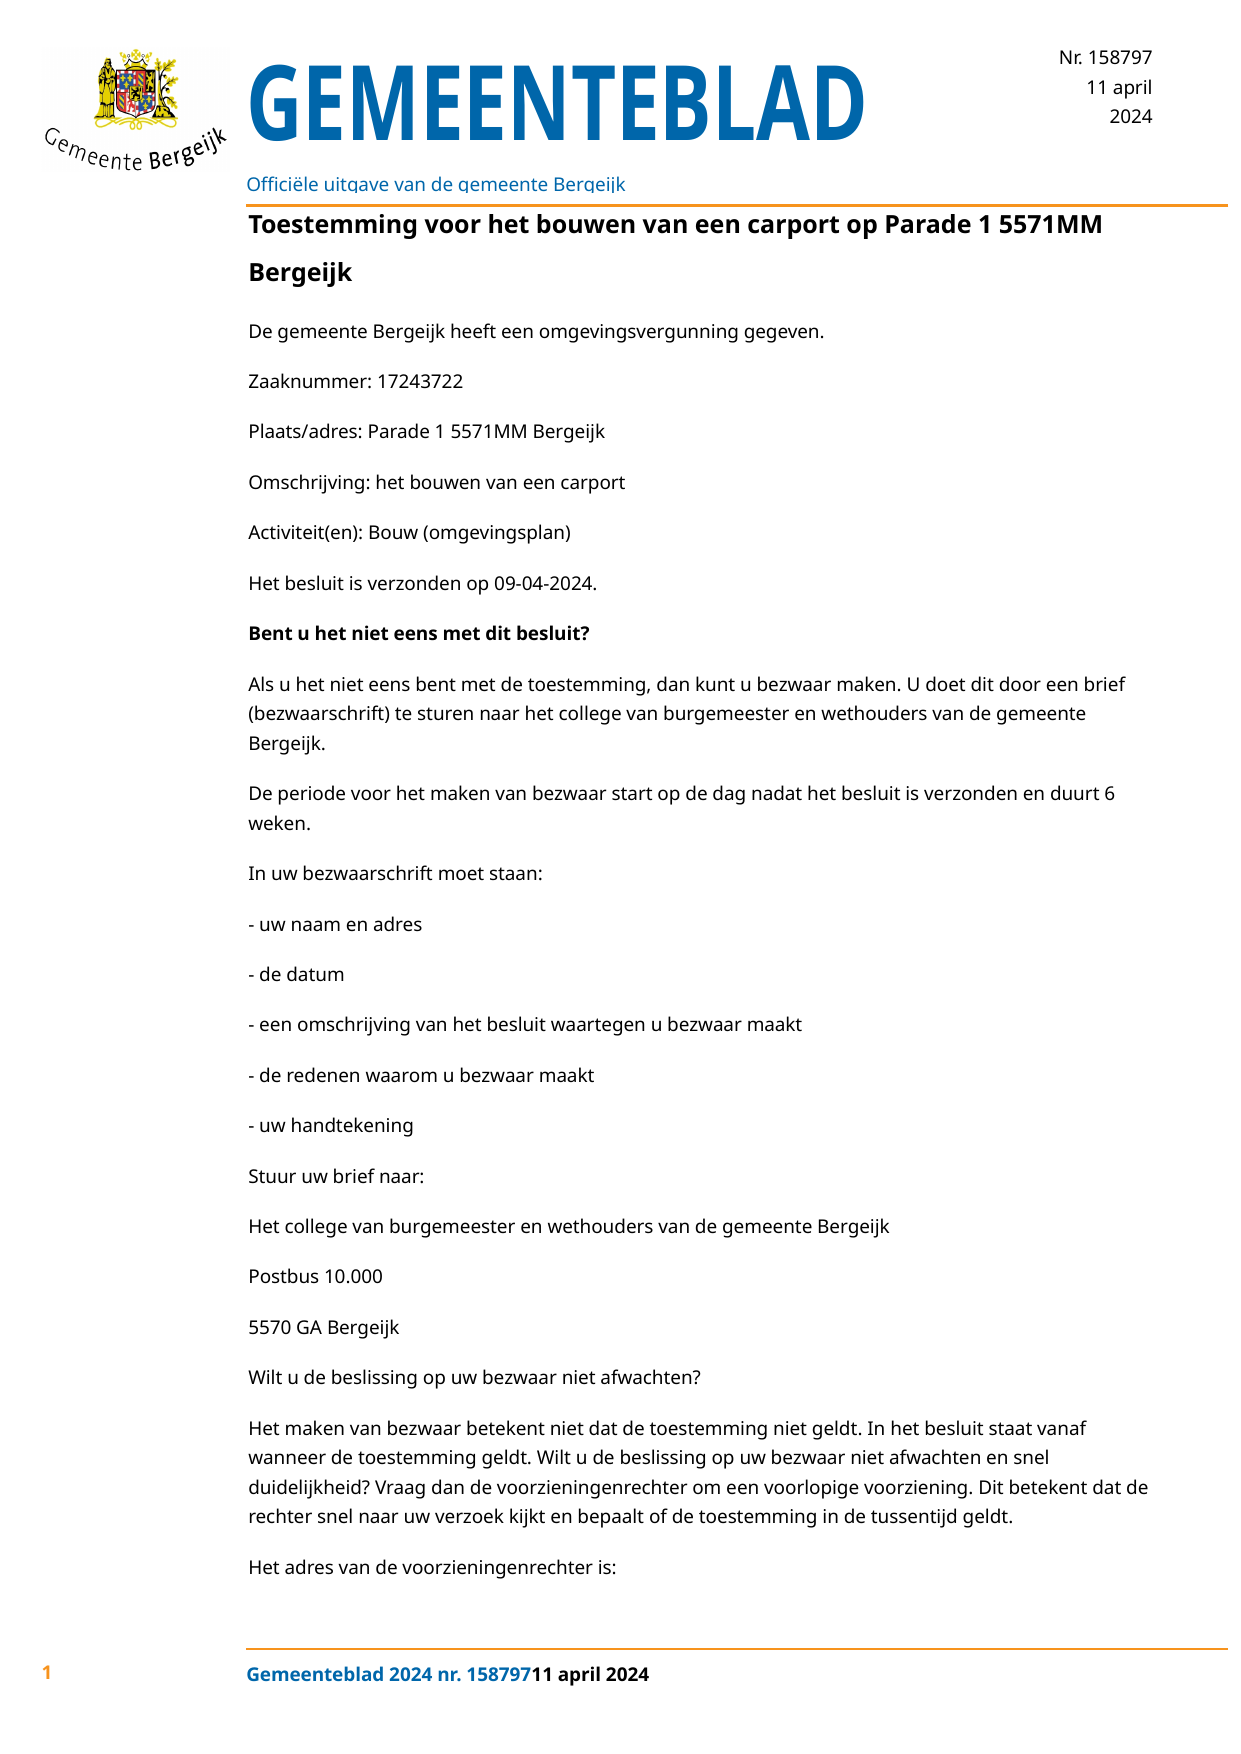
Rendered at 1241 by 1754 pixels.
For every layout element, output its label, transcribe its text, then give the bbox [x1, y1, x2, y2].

text - een omschrijving van het besluit waartegen u bezwaar maakt [248, 1012, 1152, 1037]
text Activiteit(en): Bouw (omgevingsplan) [248, 519, 1152, 545]
text - uw handtekening [248, 1112, 1152, 1138]
text Het maken van bezwaar betekent niet dat de toestemming niet geldt. In het besluit staat vanaf wanneer de toestemming geldt. Wilt u de beslissing op uw bezwaar niet afwachten en snel duidelijkheid? Vraag dan de voorzieningenrechter om een voorlopige voorziening. Dit betekent dat de rechter snel naar uw verzoek kijkt en bepaalt of de toestemming in de tussentijd geldt. [248, 1415, 1152, 1529]
text Het besluit is verzonden op 09-04-2024. [248, 570, 1152, 596]
picture [41, 47, 231, 172]
text Omschrijving: het bouwen van een carport [248, 469, 1152, 495]
text Wilt u de beslissing op uw bezwaar niet afwachten? [248, 1364, 1152, 1390]
text De periode voor het maken van bezwaar start op de dag nadat het besluit is verzonden en duurt 6 weken. [248, 780, 1152, 836]
text Bent u het niet eens met dit besluit? [248, 620, 1152, 646]
text 5570 GA Bergeijk [248, 1314, 1152, 1340]
text - de redenen waarom u bezwaar maakt [248, 1062, 1152, 1088]
text De gemeente Bergeijk heeft een omgevingsvergunning gegeven. [248, 318, 1152, 344]
text Stuur uw brief naar: [248, 1163, 1152, 1189]
text Plaats/adres: Parade 1 5571MM Bergeijk [248, 419, 1152, 444]
text Zaaknummer: 17243722 [248, 368, 1152, 394]
text Postbus 10.000 [248, 1264, 1152, 1289]
text - uw naam en adres [248, 911, 1152, 937]
text In uw bezwaarschrift moet staan: [248, 860, 1152, 886]
text Als u het niet eens bent met de toestemming, dan kunt u bezwaar maken. U doet dit door een brief (bezwaarschrift) te sturen naar het college van burgemeester en wethouders van de gemeente Bergeijk. [248, 671, 1152, 756]
text Het college van burgemeester en wethouders van de gemeente Bergeijk [248, 1213, 1152, 1239]
text Toestemming voor het bouwen van een carport op Parade 1 5571MM Bergeijk [248, 207, 1152, 288]
text - de datum [248, 961, 1152, 987]
text Het adres van de voorzieningenrechter is: [248, 1554, 1152, 1580]
